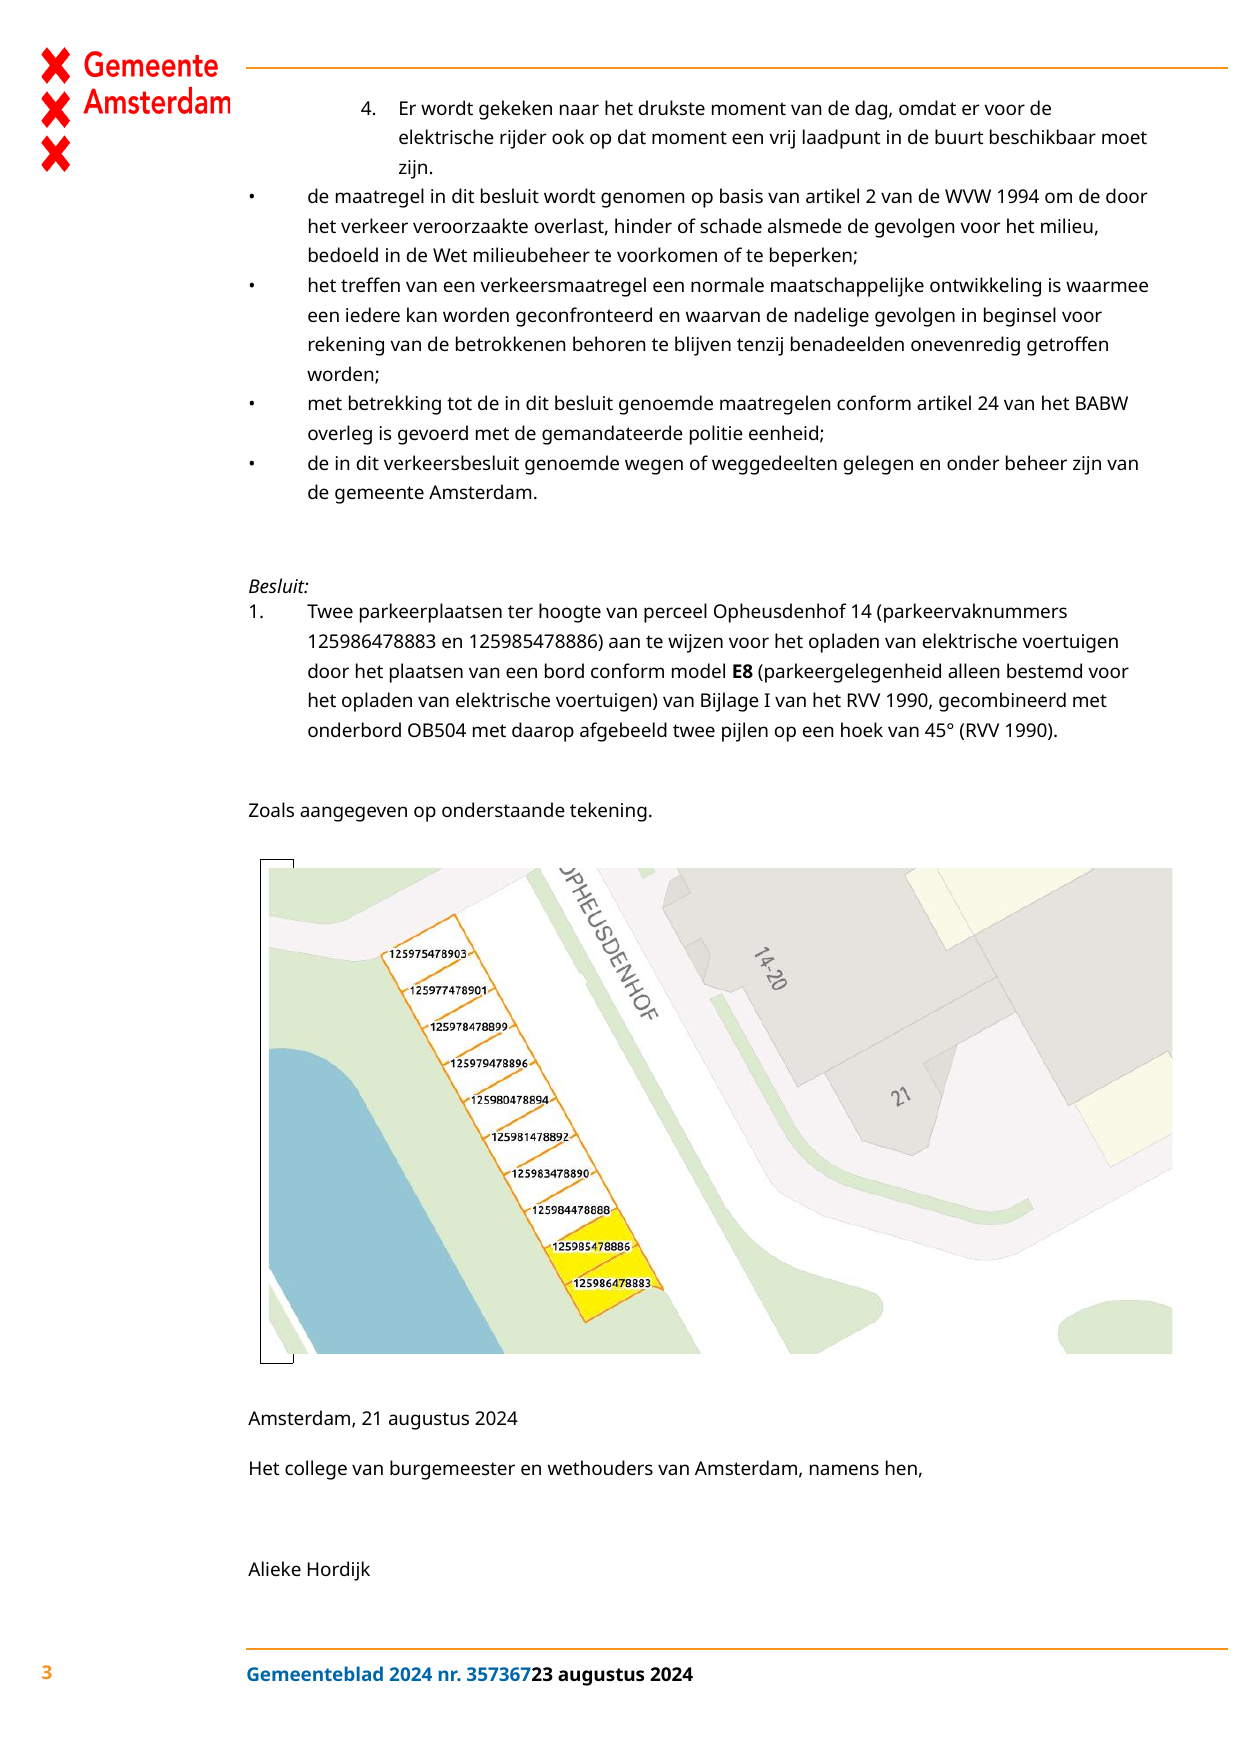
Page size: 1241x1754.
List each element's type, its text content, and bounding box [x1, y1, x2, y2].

list de in dit verkeersbesluit genoemde wegen of weggedeelten gelegen en onder beheer zijn van de gemeente Amsterdam. [248, 450, 1152, 505]
picture [41, 47, 231, 172]
text Amsterdam, 21 augustus 2024 [248, 1405, 1152, 1430]
list de maatregel in dit besluit wordt genomen op basis van artikel 2 van de WVW 1994 om de door het verkeer veroorzaakte overlast, hinder of schade alsmede de gevolgen voor het milieu, bedoeld in de Wet milieubeheer te voorkomen of te beperken; [248, 183, 1152, 268]
text Besluit: [248, 573, 1152, 599]
text Zoals aangegeven op onderstaande tekening. [248, 797, 1152, 823]
list Er wordt gekeken naar het drukste moment van de dag, omdat er voor de elektrische rijder ook op dat moment een vrij laadpunt in de buurt beschikbaar moet zijn. [361, 95, 1152, 180]
list Twee parkeerplaatsen ter hoogte van perceel Opheusdenhof 14 (parkeervaknummers 125986478883 en 125985478886) aan te wijzen voor het opladen van elektrische voertuigen door het plaatsen van een bord conform model E8 (parkeergelegenheid alleen bestemd voor het opladen van elektrische voertuigen) van Bijlage I van het RVV 1990, gecombineerd met onderbord OB504 met daarop afgebeeld twee pijlen op een hoek van 45° (RVV 1990). [248, 599, 1152, 743]
list het treffen van een verkeersmaatregel een normale maatschappelijke ontwikkeling is waarmee een iedere kan worden geconfronteerd en waarvan de nadelige gevolgen in beginsel voor rekening van de betrokkenen behoren te blijven tenzij benadeelden onevenredig getroffen worden; [248, 272, 1152, 387]
list met betrekking tot de in dit besluit genoemde maatregelen conform artikel 24 van het BABW overleg is gevoerd met de gemandateerde politie eenheid; [248, 391, 1152, 446]
picture [268, 868, 1173, 1354]
text Het college van burgemeester en wethouders van Amsterdam, namens hen, [248, 1455, 1152, 1481]
text Alieke Hordijk [248, 1556, 1152, 1582]
